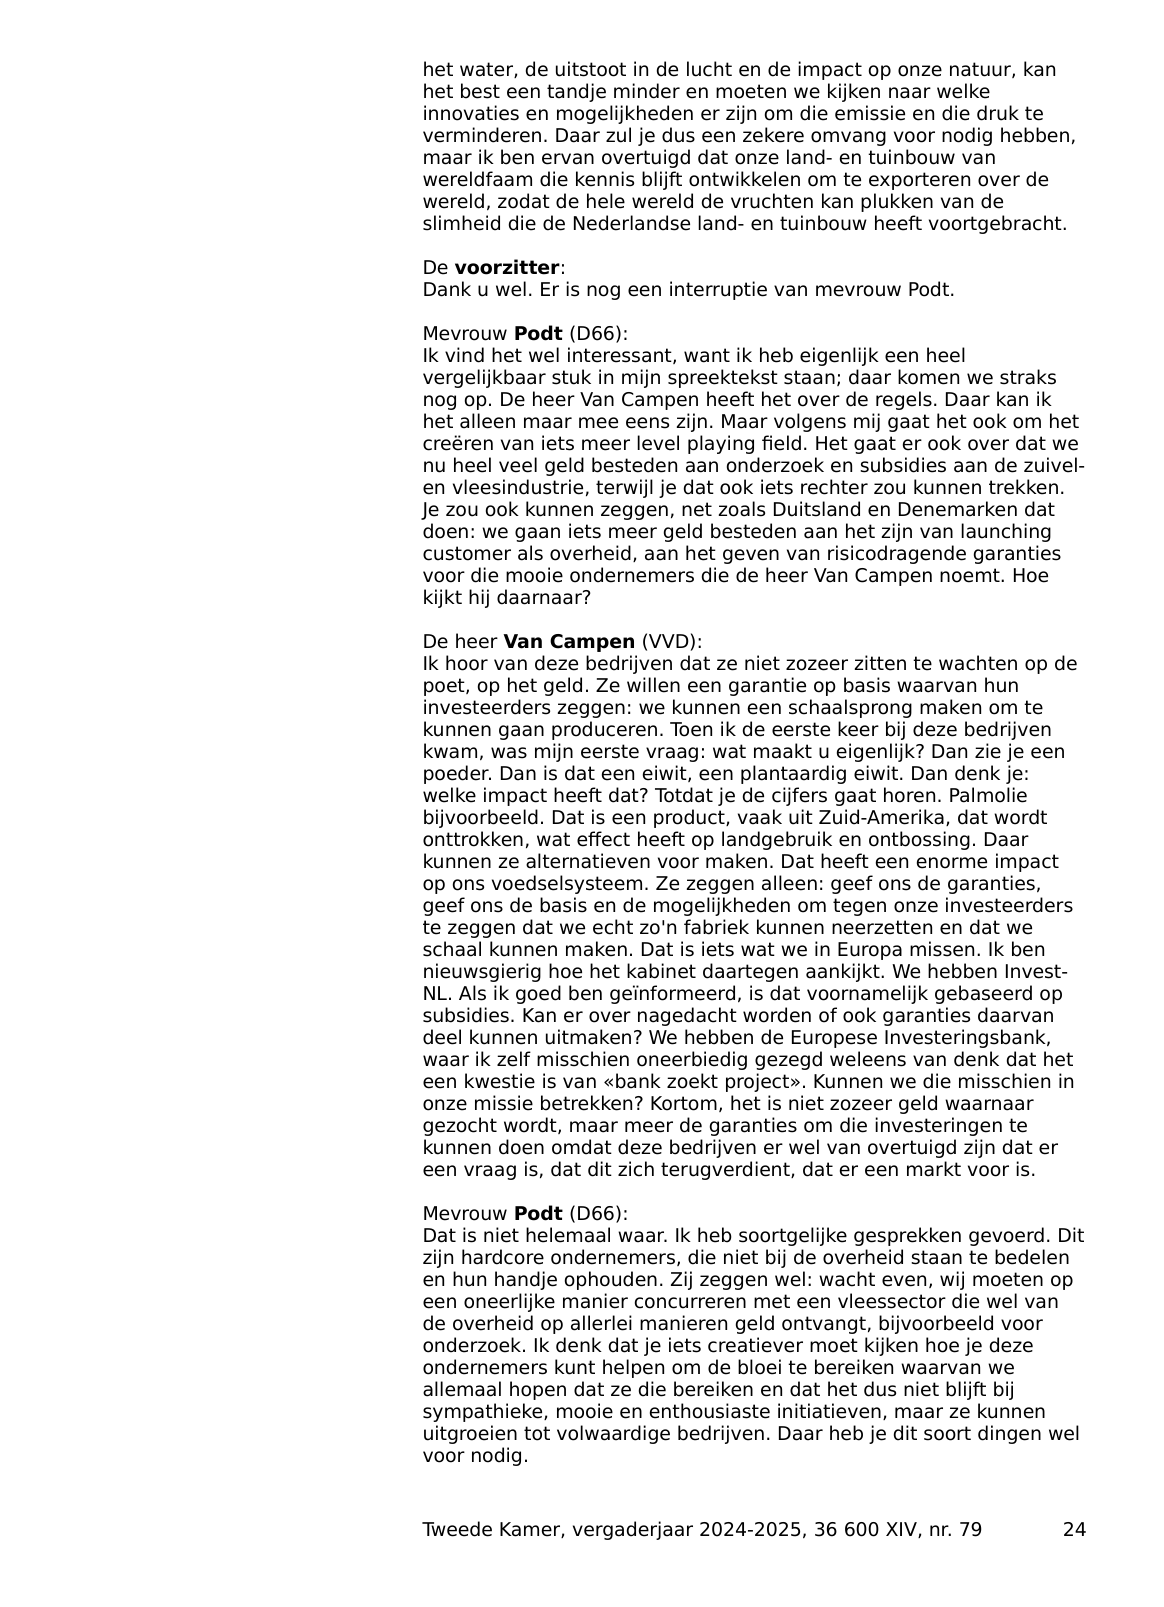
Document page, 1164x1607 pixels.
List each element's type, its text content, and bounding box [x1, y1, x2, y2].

text Dank u wel. Er is nog een interruptie van mevrouw Podt. [422, 279, 1087, 301]
text De voorzitter: [422, 257, 1087, 279]
text Dat is niet helemaal waar. Ik heb soortgelijke gesprekken gevoerd. Dit zijn hardcore ondernemers, die niet bij de overheid staan te bedelen en hun handje ophouden. Zij zeggen wel: wacht even, wij moeten op een oneerlijke manier concurreren met een vleessector die wel van de overheid op allerlei manieren geld ontvangt, bijvoorbeeld voor onderzoek. Ik denk dat je iets creatiever moet kijken hoe je deze ondernemers kunt helpen om de bloei te bereiken waarvan we allemaal hopen dat ze die bereiken en dat het dus niet blijft bij sympathieke, mooie en enthousiaste initiatieven, maar ze kunnen uitgroeien tot volwaardige bedrijven. Daar heb je dit soort dingen wel voor nodig. [422, 1225, 1087, 1467]
text Ik hoor van deze bedrijven dat ze niet zozeer zitten te wachten op de poet, op het geld. Ze willen een garantie op basis waarvan hun investeerders zeggen: we kunnen een schaalsprong maken om te kunnen gaan produceren. Toen ik de eerste keer bij deze bedrijven kwam, was mijn eerste vraag: wat maakt u eigenlijk? Dan zie je een poeder. Dan is dat een eiwit, een plantaardig eiwit. Dan denk je: welke impact heeft dat? Totdat je de cijfers gaat horen. Palmolie bijvoorbeeld. Dat is een product, vaak uit Zuid-Amerika, dat wordt onttrokken, wat effect heeft op landgebruik en ontbossing. Daar kunnen ze alternatieven voor maken. Dat heeft een enorme impact op ons voedselsysteem. Ze zeggen alleen: geef ons de garanties, geef ons de basis en de mogelijkheden om tegen onze investeerders te zeggen dat we echt zo'n fabriek kunnen neerzetten en dat we schaal kunnen maken. Dat is iets wat we in Europa missen. Ik ben nieuwsgierig hoe het kabinet daartegen aankijkt. We hebben Invest-NL. Als ik goed ben geïnformeerd, is dat voornamelijk gebaseerd op subsidies. Kan er over nagedacht worden of ook garanties daarvan deel kunnen uitmaken? We hebben de Europese Investeringsbank, waar ik zelf misschien oneerbiedig gezegd weleens van denk dat het een kwestie is van «bank zoekt project». Kunnen we die misschien in onze missie betrekken? Kortom, het is niet zozeer geld waarnaar gezocht wordt, maar meer de garanties om die investeringen te kunnen doen omdat deze bedrijven er wel van overtuigd zijn dat er een vraag is, dat dit zich terugverdient, dat er een markt voor is. [422, 653, 1087, 1181]
text Mevrouw Podt (D66): [422, 323, 1087, 345]
text De heer Van Campen (VVD): [422, 631, 1087, 653]
text het water, de uitstoot in de lucht en de impact op onze natuur, kan het best een tandje minder en moeten we kijken naar welke innovaties en mogelijkheden er zijn om die emissie en die druk te verminderen. Daar zul je dus een zekere omvang voor nodig hebben, maar ik ben ervan overtuigd dat onze land- en tuinbouw van wereldfaam die kennis blijft ontwikkelen om te exporteren over de wereld, zodat de hele wereld de vruchten kan plukken van de slimheid die de Nederlandse land- en tuinbouw heeft voortgebracht. [422, 59, 1087, 235]
text Ik vind het wel interessant, want ik heb eigenlijk een heel vergelijkbaar stuk in mijn spreektekst staan; daar komen we straks nog op. De heer Van Campen heeft het over de regels. Daar kan ik het alleen maar mee eens zijn. Maar volgens mij gaat het ook om het creëren van iets meer level playing field. Het gaat er ook over dat we nu heel veel geld besteden aan onderzoek en subsidies aan de zuivel- en vleesindustrie, terwijl je dat ook iets rechter zou kunnen trekken. Je zou ook kunnen zeggen, net zoals Duitsland en Denemarken dat doen: we gaan iets meer geld besteden aan het zijn van launching customer als overheid, aan het geven van risicodragende garanties voor die mooie ondernemers die de heer Van Campen noemt. Hoe kijkt hij daarnaar? [422, 345, 1087, 609]
text Mevrouw Podt (D66): [422, 1203, 1087, 1225]
